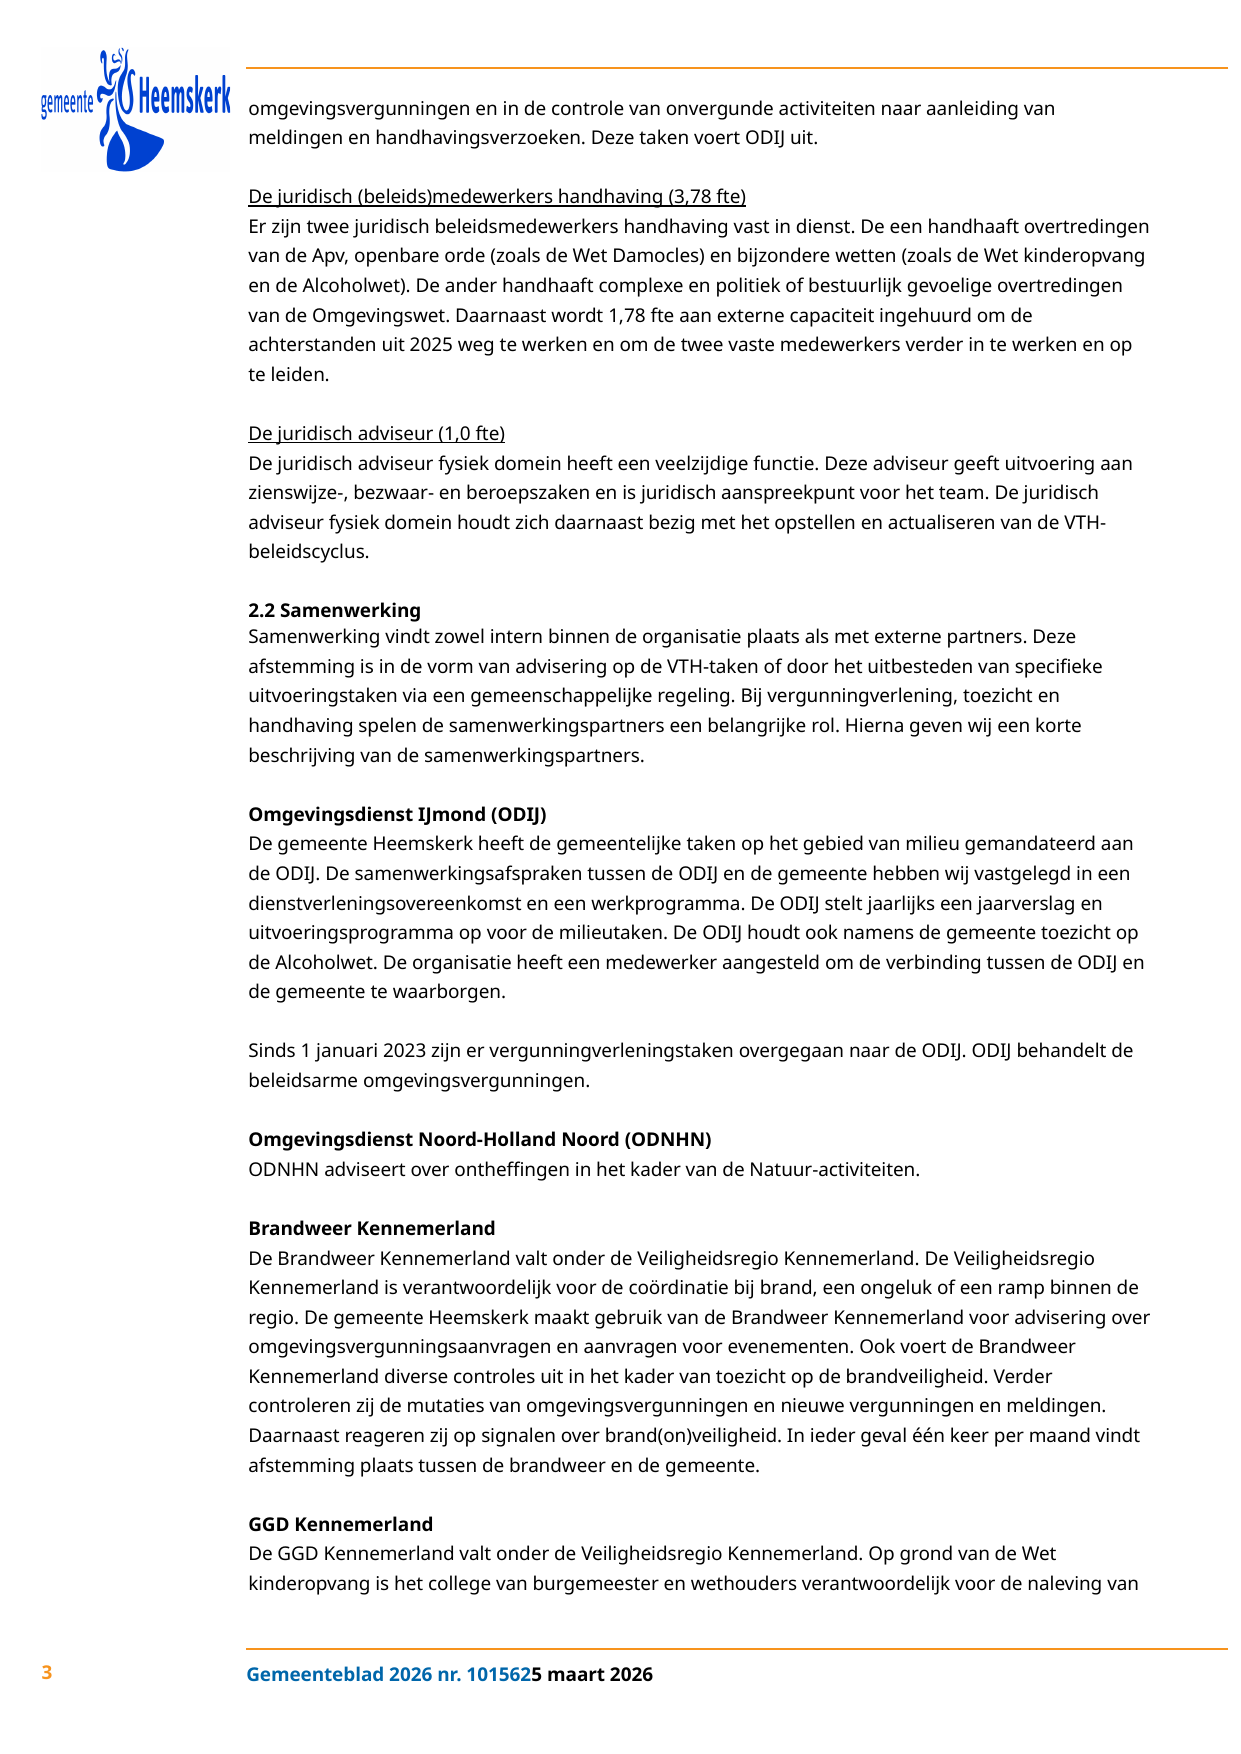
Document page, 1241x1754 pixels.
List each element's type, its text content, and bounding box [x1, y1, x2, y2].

text Brandweer Kennemerland [248, 1215, 1152, 1241]
text De gemeente Heemskerk heeft de gemeentelijke taken op het gebied van milieu gemandateerd aan de ODIJ. De samenwerkingsafspraken tussen de ODIJ en de gemeente hebben wij vastgelegd in een dienstverleningsovereenkomst en een werkprogramma. De ODIJ stelt jaarlijks een jaarverslag en uitvoeringsprogramma op voor de milieutaken. De ODIJ houdt ook namens de gemeente toezicht op de Alcoholwet. De organisatie heeft een medewerker aangesteld om de verbinding tussen de ODIJ en de gemeente te waarborgen. [248, 831, 1152, 1004]
text Omgevingsdienst Noord-Holland Noord (ODNHN) [248, 1126, 1152, 1152]
text Omgevingsdienst IJmond (ODIJ) [248, 801, 1152, 827]
picture [41, 47, 231, 172]
text GGD Kennemerland [248, 1511, 1152, 1537]
text 2.2 Samenwerking [248, 598, 1152, 623]
text omgevingsvergunningen en in de controle van onvergunde activiteiten naar aanleiding van meldingen en handhavingsverzoeken. Deze taken voert ODIJ uit. [248, 95, 1152, 150]
text ODNHN adviseert over ontheffingen in het kader van de Natuur-activiteiten. [248, 1156, 1152, 1182]
text De GGD Kennemerland valt onder de Veiligheidsregio Kennemerland. Op grond van de Wet kinderopvang is het college van burgemeester en wethouders verantwoordelijk voor de naleving van [248, 1541, 1152, 1596]
text Er zijn twee juridisch beleidsmedewerkers handhaving vast in dienst. De een handhaaft overtredingen van de Apv, openbare orde (zoals de Wet Damocles) en bijzondere wetten (zoals de Wet kinderopvang en de Alcoholwet). De ander handhaaft complexe en politiek of bestuurlijk gevoelige overtredingen van de Omgevingswet. Daarnaast wordt 1,78 fte aan externe capaciteit ingehuurd om de achterstanden uit 2025 weg te werken en om de twee vaste medewerkers verder in te werken en op te leiden. [248, 213, 1152, 387]
text Sinds 1 januari 2023 zijn er vergunningverleningstaken overgegaan naar de ODIJ. ODIJ behandelt de beleidsarme omgevingsvergunningen. [248, 1038, 1152, 1093]
text De juridisch adviseur (1,0 fte) [248, 420, 1152, 446]
text De juridisch (beleids)medewerkers handhaving (3,78 fte) [248, 183, 1152, 209]
text Samenwerking vindt zowel intern binnen de organisatie plaats als met externe partners. Deze afstemming is in de vorm van advisering op de VTH-taken of door het uitbesteden van specifieke uitvoeringstaken via een gemeenschappelijke regeling. Bij vergunningverlening, toezicht en handhaving spelen de samenwerkingspartners een belangrijke rol. Hierna geven wij een korte beschrijving van de samenwerkingspartners. [248, 623, 1152, 767]
text De Brandweer Kennemerland valt onder de Veiligheidsregio Kennemerland. De Veiligheidsregio Kennemerland is verantwoordelijk voor de coördinatie bij brand, een ongeluk of een ramp binnen de regio. De gemeente Heemskerk maakt gebruik van de Brandweer Kennemerland voor advisering over omgevingsvergunningsaanvragen en aanvragen voor evenementen. Ook voert de Brandweer Kennemerland diverse controles uit in het kader van toezicht op de brandveiligheid. Verder controleren zij de mutaties van omgevingsvergunningen en nieuwe vergunningen en meldingen. Daarnaast reageren zij op signalen over brand(on)veiligheid. In ieder geval één keer per maand vindt afstemming plaats tussen de brandweer en de gemeente. [248, 1245, 1152, 1477]
text De juridisch adviseur fysiek domein heeft een veelzijdige functie. Deze adviseur geeft uitvoering aan zienswijze-, bezwaar- en beroepszaken en is juridisch aanspreekpunt voor het team. De juridisch adviseur fysiek domein houdt zich daarnaast bezig met het opstellen en actualiseren van de VTH-beleidscyclus. [248, 450, 1152, 564]
